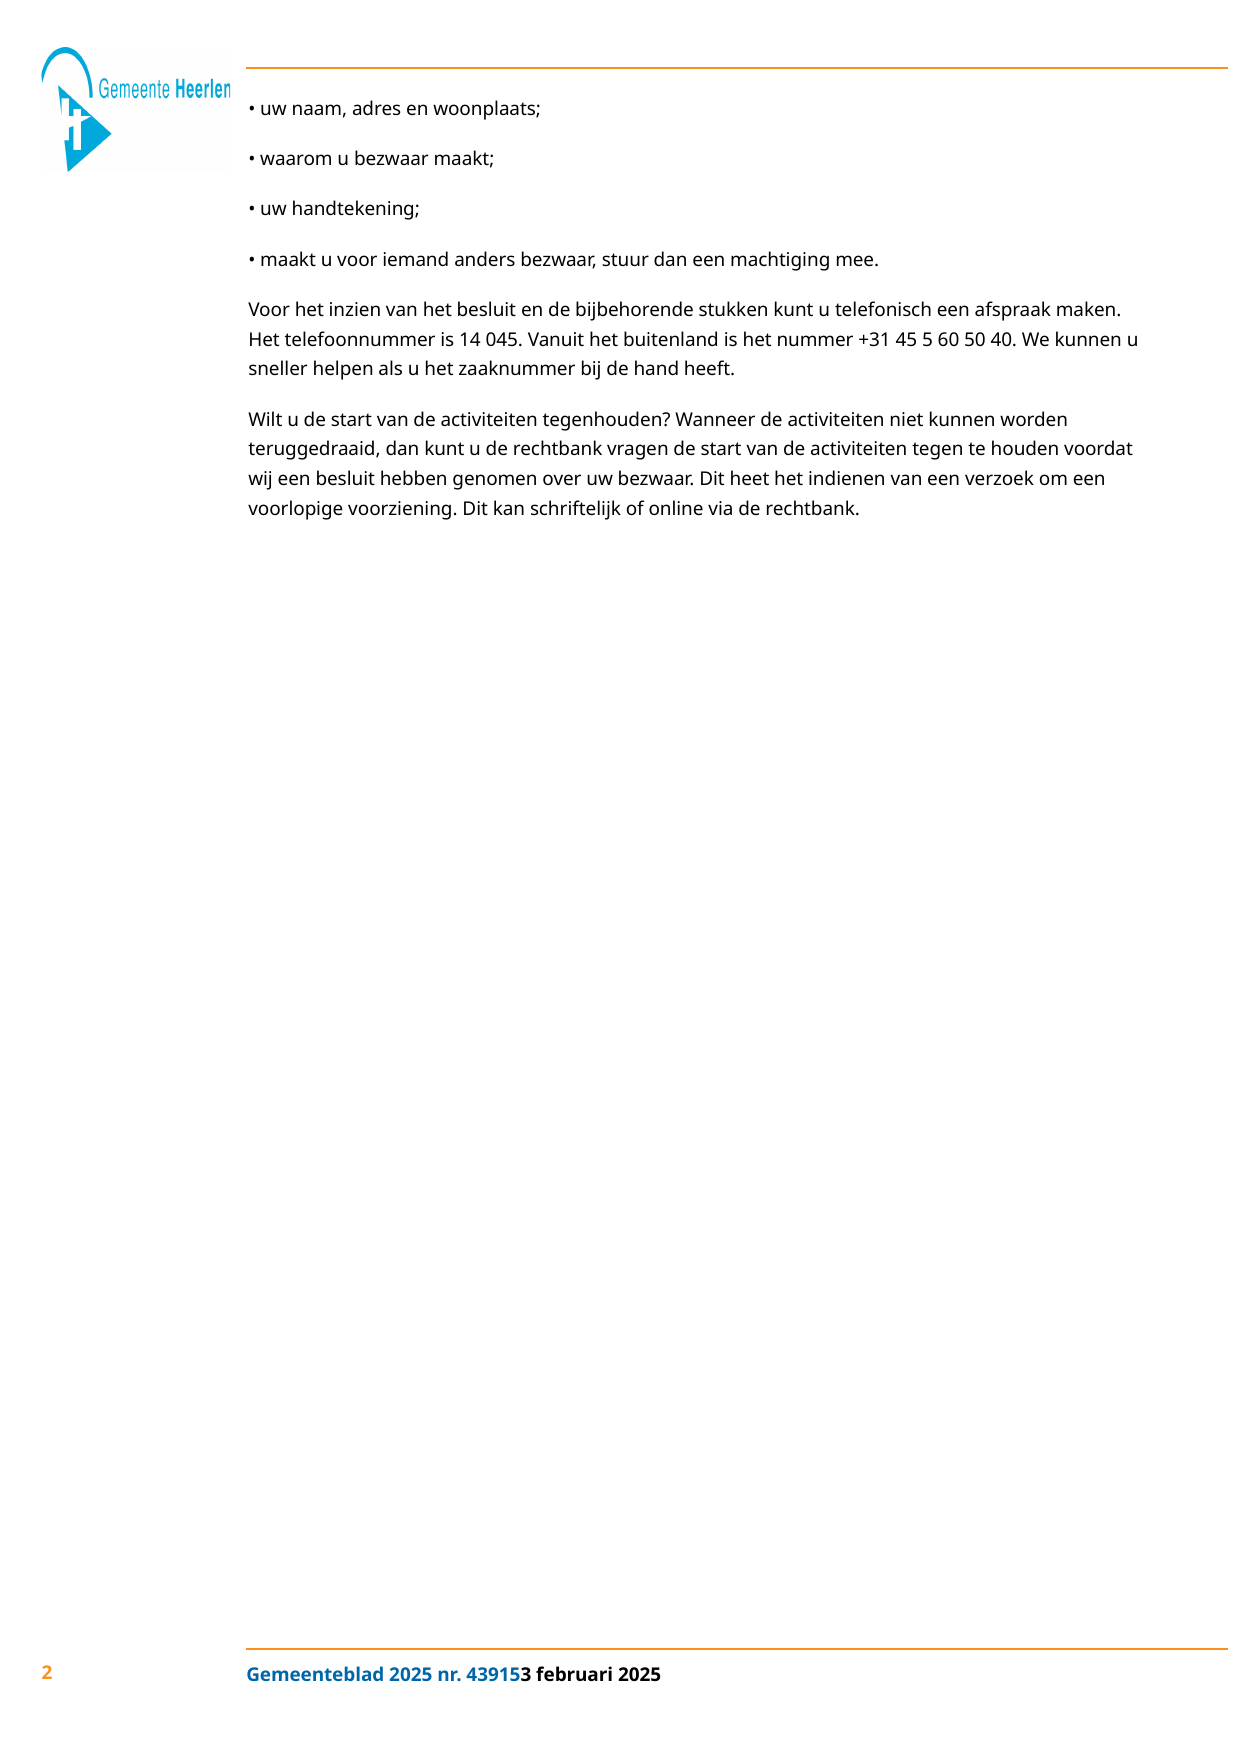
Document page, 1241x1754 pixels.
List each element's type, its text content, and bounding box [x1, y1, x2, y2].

text • maakt u voor iemand anders bezwaar, stuur dan een machtiging mee. [248, 246, 1152, 272]
picture [41, 47, 59, 70]
picture [41, 47, 231, 172]
text • uw handtekening; [248, 196, 1152, 221]
text • uw naam, adres en woonplaats; [248, 95, 1152, 121]
text Wilt u de start van de activiteiten tegenhouden? Wanneer de activiteiten niet kunnen worden teruggedraaid, dan kunt u de rechtbank vragen de start van de activiteiten tegen te houden voordat wij een besluit hebben genomen over uw bezwaar. Dit heet het indienen van een verzoek om een voorlopige voorziening. Dit kan schriftelijk of online via de rechtbank. [248, 406, 1152, 521]
text • waarom u bezwaar maakt; [248, 145, 1152, 171]
text Voor het inzien van het besluit en de bijbehorende stukken kunt u telefonisch een afspraak maken. Het telefoonnummer is 14 045. Vanuit het buitenland is het nummer +31 45 5 60 50 40. We kunnen u sneller helpen als u het zaaknummer bij de hand heeft. [248, 296, 1152, 381]
